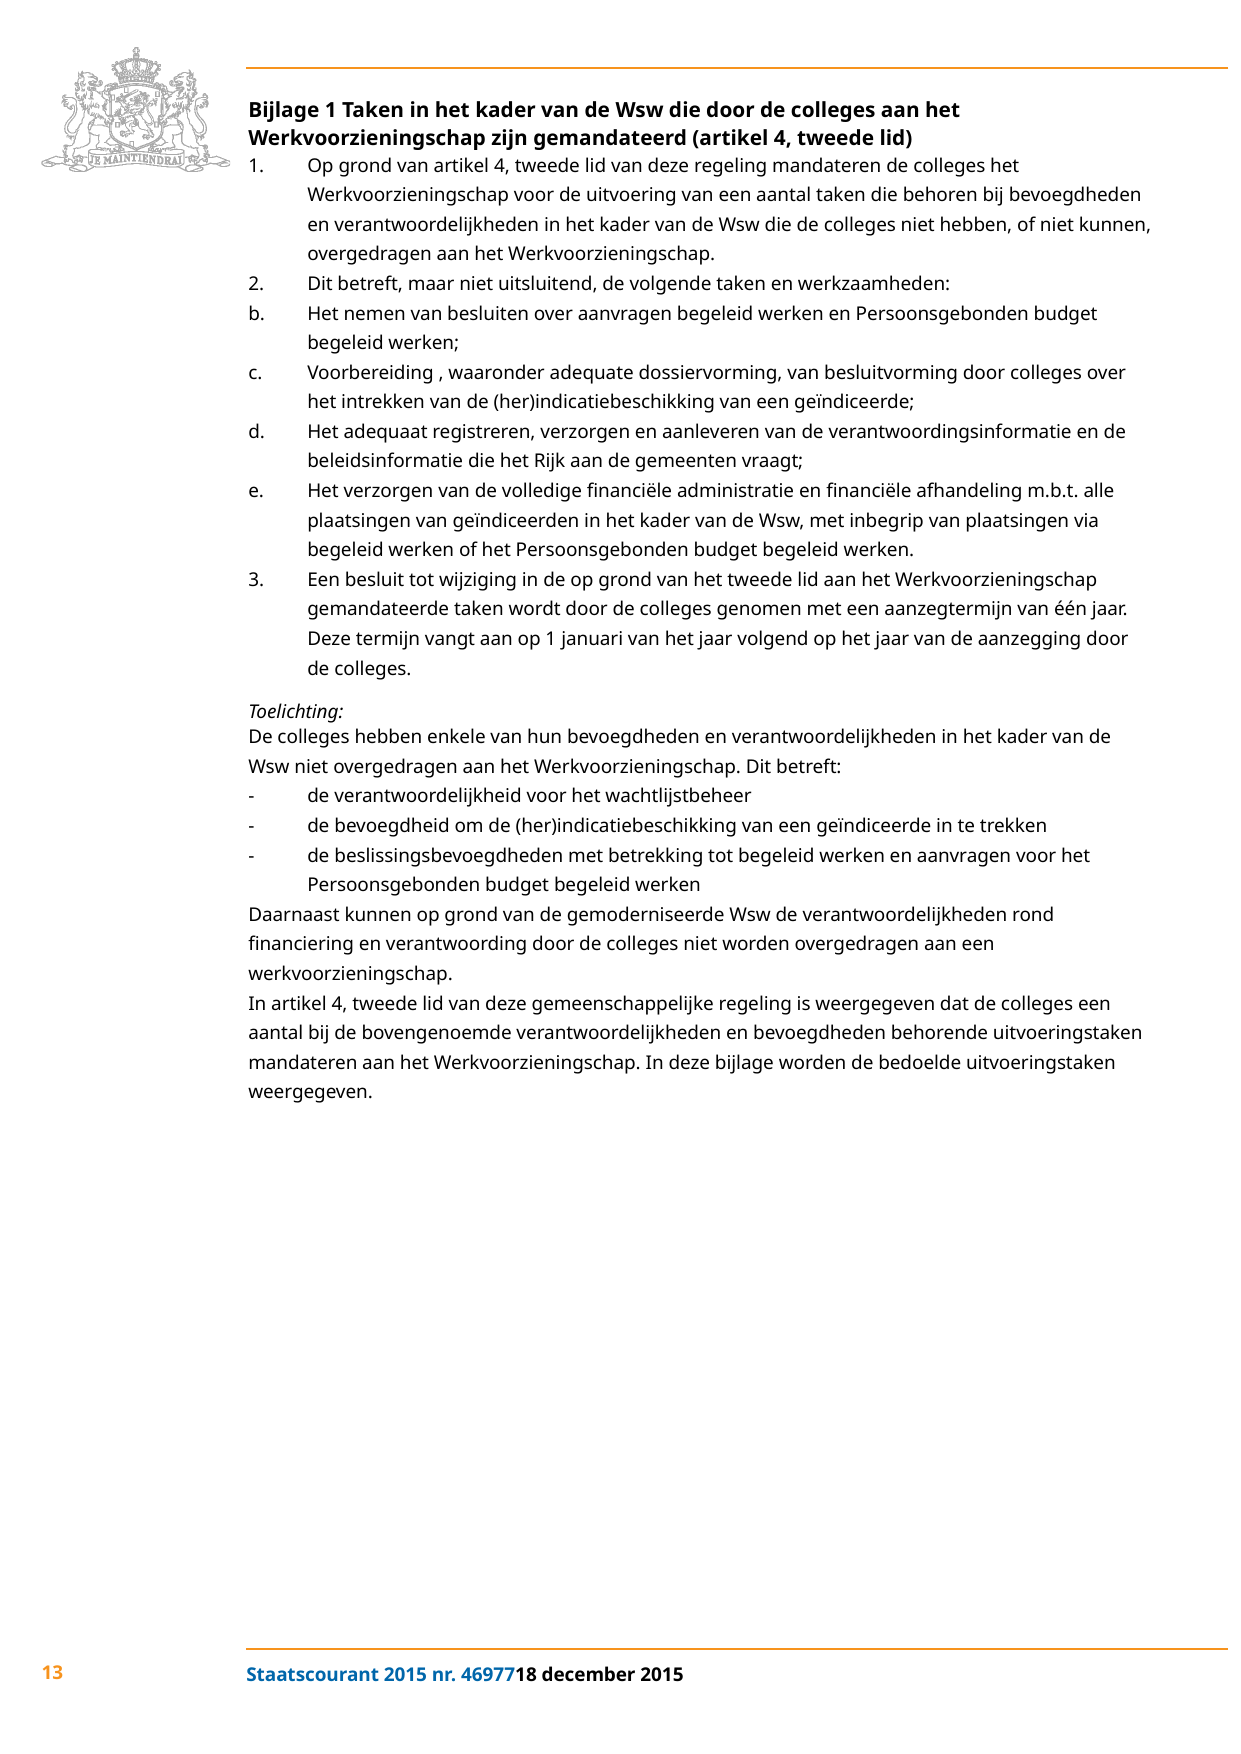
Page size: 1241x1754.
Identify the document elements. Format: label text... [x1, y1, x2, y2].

text In artikel 4, tweede lid van deze gemeenschappelijke regeling is weergegeven dat de colleges een aantal bij de bovengenoemde verantwoordelijkheden en bevoegdheden behorende uitvoeringstaken mandateren aan het Werkvoorzieningschap. In deze bijlage worden de bedoelde uitvoeringstaken weergegeven. [248, 990, 1152, 1104]
picture [41, 47, 231, 172]
list Voorbereiding , waaronder adequate dossiervorming, van besluitvorming door colleges over het intrekken van de (her)indicatiebeschikking van een geïndiceerde; [248, 359, 1152, 414]
list Dit betreft, maar niet uitsluitend, de volgende taken en werkzaamheden: [248, 270, 1152, 296]
text Daarnaast kunnen op grond van de gemoderniseerde Wsw de verantwoordelijkheden rond financiering en verantwoording door de colleges niet worden overgedragen aan een werkvoorzieningschap. [248, 901, 1152, 986]
list de verantwoordelijkheid voor het wachtlijstbeheer [248, 783, 1152, 808]
list Het adequaat registreren, verzorgen en aanleveren van de verantwoordingsinformatie en de beleidsinformatie die het Rijk aan de gemeenten vraagt; [248, 418, 1152, 473]
text Bijlage 1 Taken in het kader van de Wsw die door de colleges aan het Werkvoorzieningschap zijn gemandateerd (artikel 4, tweede lid) [248, 95, 1152, 152]
list de bevoegdheid om de (her)indicatiebeschikking van een geïndiceerde in te trekken [248, 812, 1152, 838]
list Het nemen van besluiten over aanvragen begeleid werken en Persoonsgebonden budget begeleid werken; [248, 300, 1152, 355]
text Toelichting: [248, 698, 1152, 723]
text De colleges hebben enkele van hun bevoegdheden en verantwoordelijkheden in het kader van de Wsw niet overgedragen aan het Werkvoorzieningschap. Dit betreft: [248, 723, 1152, 779]
list Het verzorgen van de volledige financiële administratie en financiële afhandeling m.b.t. alle plaatsingen van geïndiceerden in het kader van de Wsw, met inbegrip van plaatsingen via begeleid werken of het Persoonsgebonden budget begeleid werken. [248, 477, 1152, 562]
list de beslissingsbevoegdheden met betrekking tot begeleid werken en aanvragen voor het Persoonsgebonden budget begeleid werken [248, 842, 1152, 897]
list Op grond van artikel 4, tweede lid van deze regeling mandateren de colleges het Werkvoorzieningschap voor de uitvoering van een aantal taken die behoren bij bevoegdheden en verantwoordelijkheden in het kader van de Wsw die de colleges niet hebben, of niet kunnen, overgedragen aan het Werkvoorzieningschap. [248, 152, 1152, 266]
list Een besluit tot wijziging in de op grond van het tweede lid aan het Werkvoorzieningschap gemandateerde taken wordt door de colleges genomen met een aanzegtermijn van één jaar. Deze termijn vangt aan op 1 januari van het jaar volgend op het jaar van de aanzegging door de colleges. [248, 566, 1152, 680]
